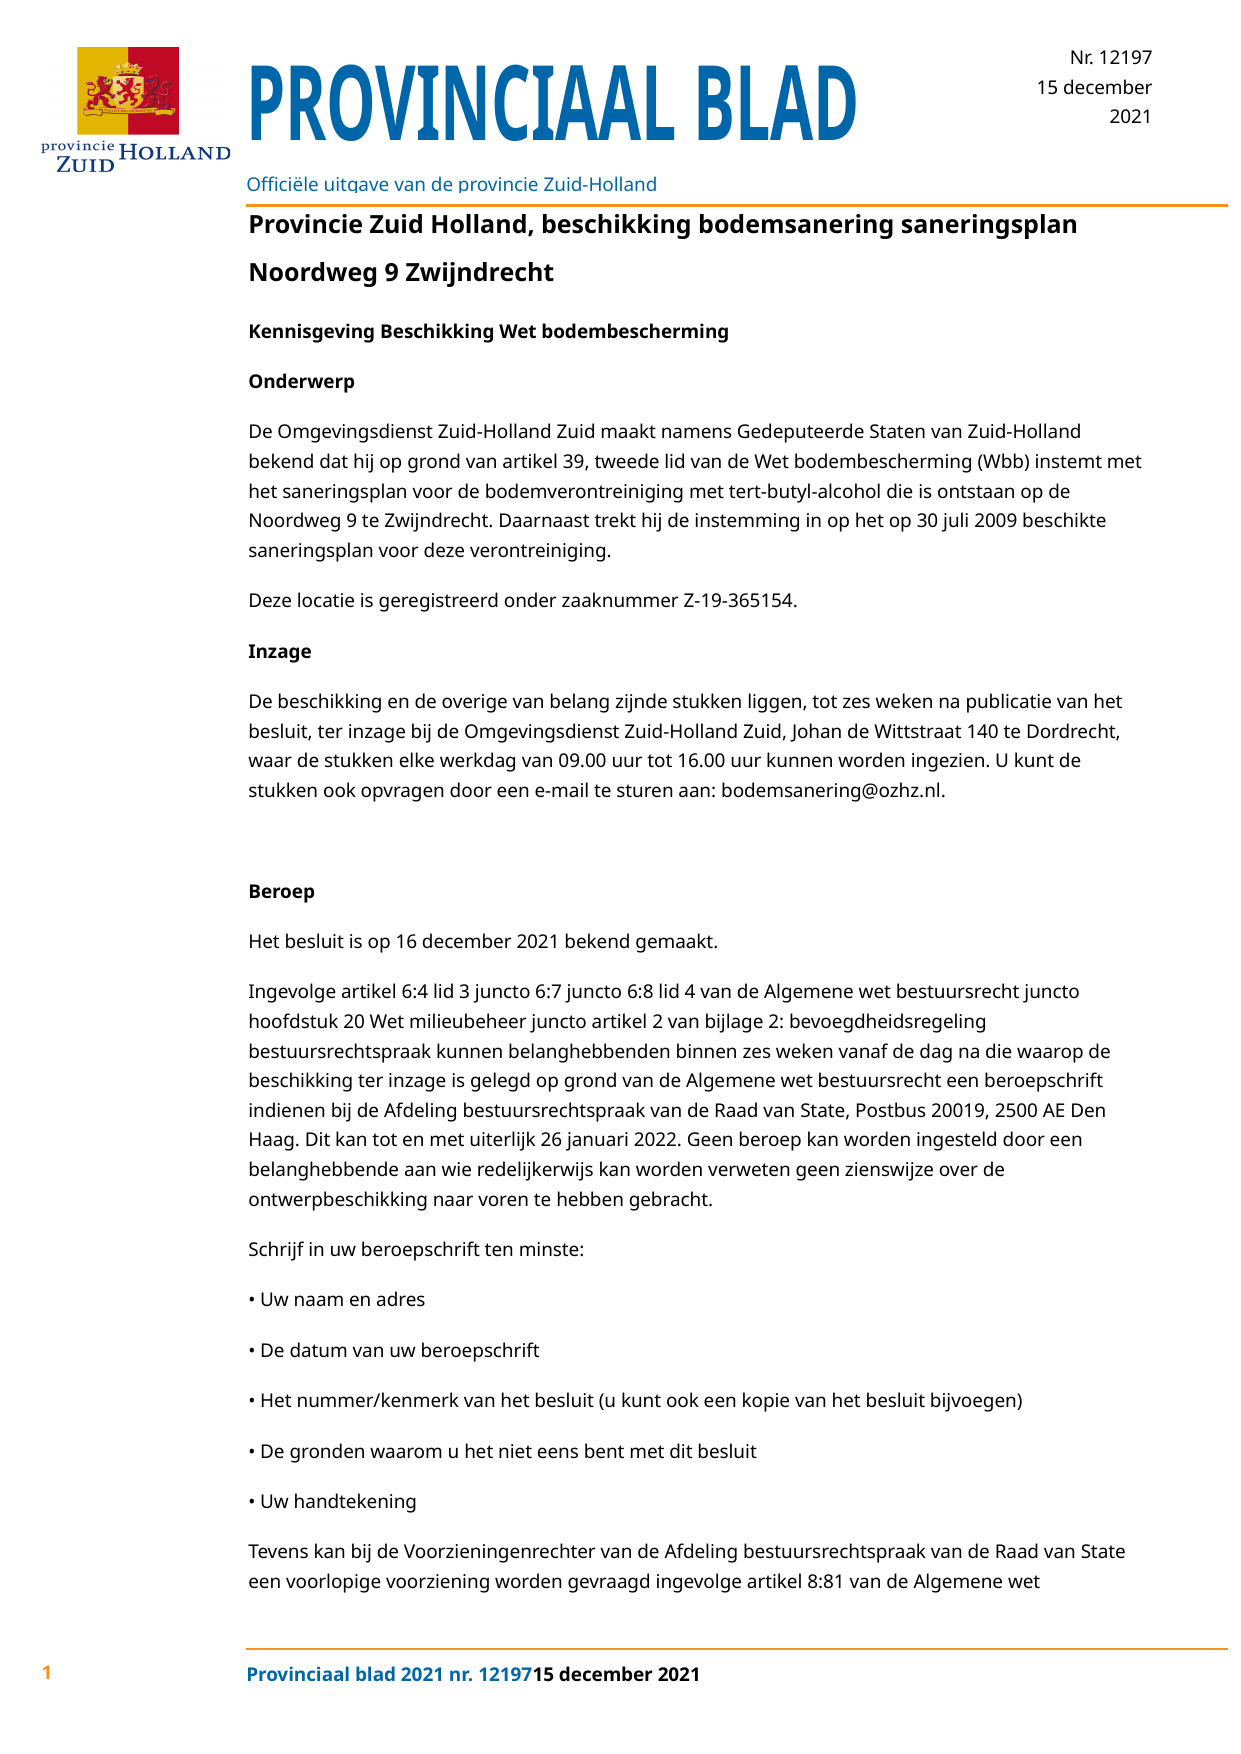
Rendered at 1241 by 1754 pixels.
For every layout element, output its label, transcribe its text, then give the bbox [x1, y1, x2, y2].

text Kennisgeving Beschikking Wet bodembescherming [248, 318, 1152, 344]
text Beroep [248, 878, 1152, 904]
text Schrijf in uw beroepschrift ten minste: [248, 1236, 1152, 1262]
text Inzage [248, 638, 1152, 664]
text Ingevolge artikel 6:4 lid 3 juncto 6:7 juncto 6:8 lid 4 van de Algemene wet bestuursrecht juncto hoofdstuk 20 Wet milieubeheer juncto artikel 2 van bijlage 2: bevoegdheidsregeling bestuursrechtspraak kunnen belanghebbenden binnen zes weken vanaf de dag na die waarop de beschikking ter inzage is gelegd op grond van de Algemene wet bestuursrecht een beroepschrift indienen bij de Afdeling bestuursrechtspraak van de Raad van State, Postbus 20019, 2500 AE Den Haag. Dit kan tot en met uiterlijk 26 januari 2022. Geen beroep kan worden ingesteld door een belanghebbende aan wie redelijkerwijs kan worden verweten geen zienswijze over de ontwerpbeschikking naar voren te hebben gebracht. [248, 979, 1152, 1212]
text • De datum van uw beroepschrift [248, 1337, 1152, 1363]
text Het besluit is op 16 december 2021 bekend gemaakt. [248, 928, 1152, 954]
text • Uw handtekening [248, 1488, 1152, 1514]
text Provincie Zuid Holland, beschikking bodemsanering saneringsplan Noordweg 9 Zwijndrecht [248, 207, 1152, 288]
text • Uw naam en adres [248, 1287, 1152, 1312]
text Onderwerp [248, 368, 1152, 394]
text • Het nummer/kenmerk van het besluit (u kunt ook een kopie van het besluit bijvoegen) [248, 1387, 1152, 1413]
text Tevens kan bij de Voorzieningenrechter van de Afdeling bestuursrechtspraak van de Raad van State een voorlopige voorziening worden gevraagd ingevolge artikel 8:81 van de Algemene wet [248, 1539, 1152, 1594]
text De Omgevingsdienst Zuid-Holland Zuid maakt namens Gedeputeerde Staten van Zuid-Holland bekend dat hij op grond van artikel 39, tweede lid van de Wet bodembescherming (Wbb) instemt met het saneringsplan voor de bodemverontreiniging met tert-butyl-alcohol die is ontstaan op de Noordweg 9 te Zwijndrecht. Daarnaast trekt hij de instemming in op het op 30 juli 2009 beschikte saneringsplan voor deze verontreiniging. [248, 419, 1152, 563]
text Deze locatie is geregistreerd onder zaaknummer Z-19-365154. [248, 587, 1152, 613]
text • De gronden waarom u het niet eens bent met dit besluit [248, 1438, 1152, 1464]
picture [41, 47, 231, 172]
text De beschikking en de overige van belang zijnde stukken liggen, tot zes weken na publicatie van het besluit, ter inzage bij de Omgevingsdienst Zuid-Holland Zuid, Johan de Wittstraat 140 te Dordrecht, waar de stukken elke werkdag van 09.00 uur tot 16.00 uur kunnen worden ingezien. U kunt de stukken ook opvragen door een e-mail te sturen aan: bodemsanering@ozhz.nl. [248, 688, 1152, 803]
